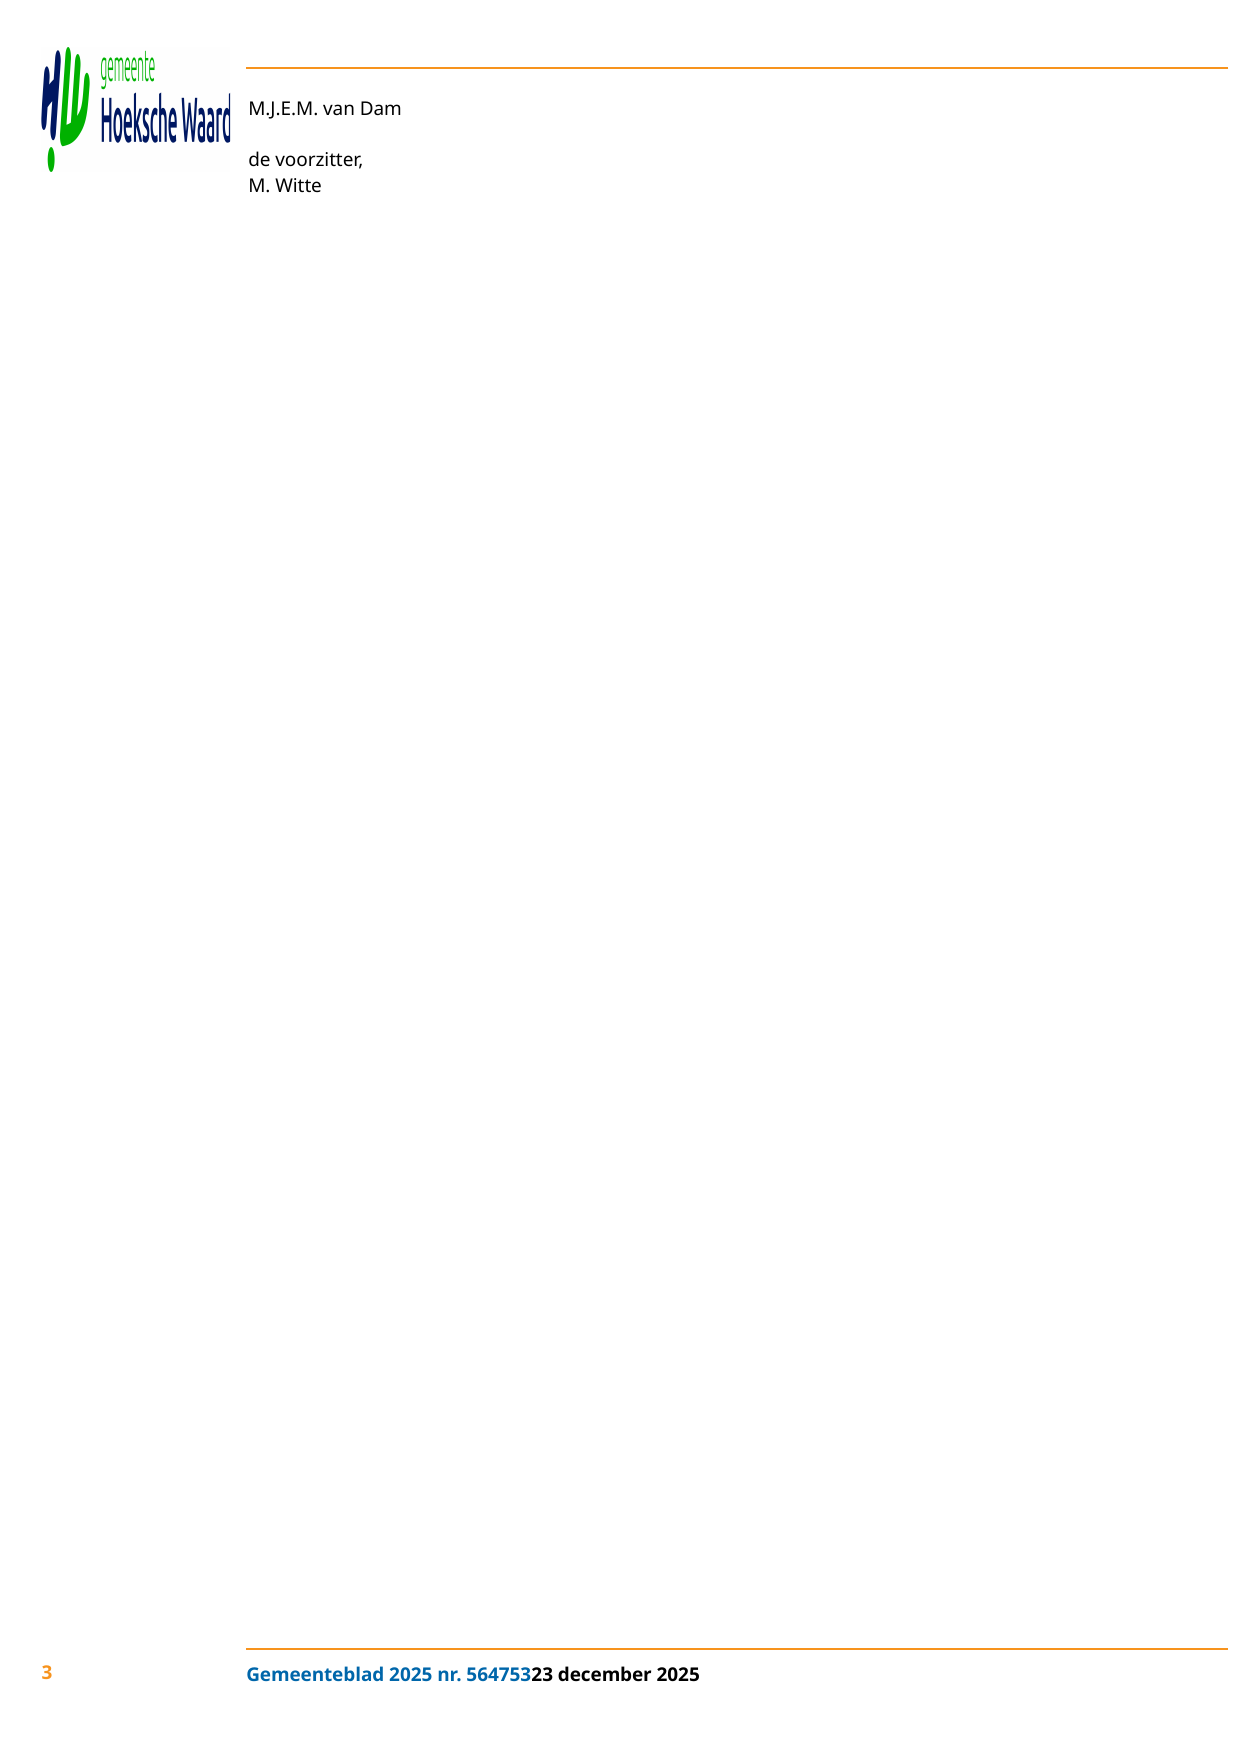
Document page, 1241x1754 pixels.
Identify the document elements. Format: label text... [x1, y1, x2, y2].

text M. Witte [248, 172, 1152, 198]
text de voorzitter, [248, 146, 1152, 172]
text M.J.E.M. van Dam [248, 95, 1152, 121]
picture [41, 47, 231, 172]
